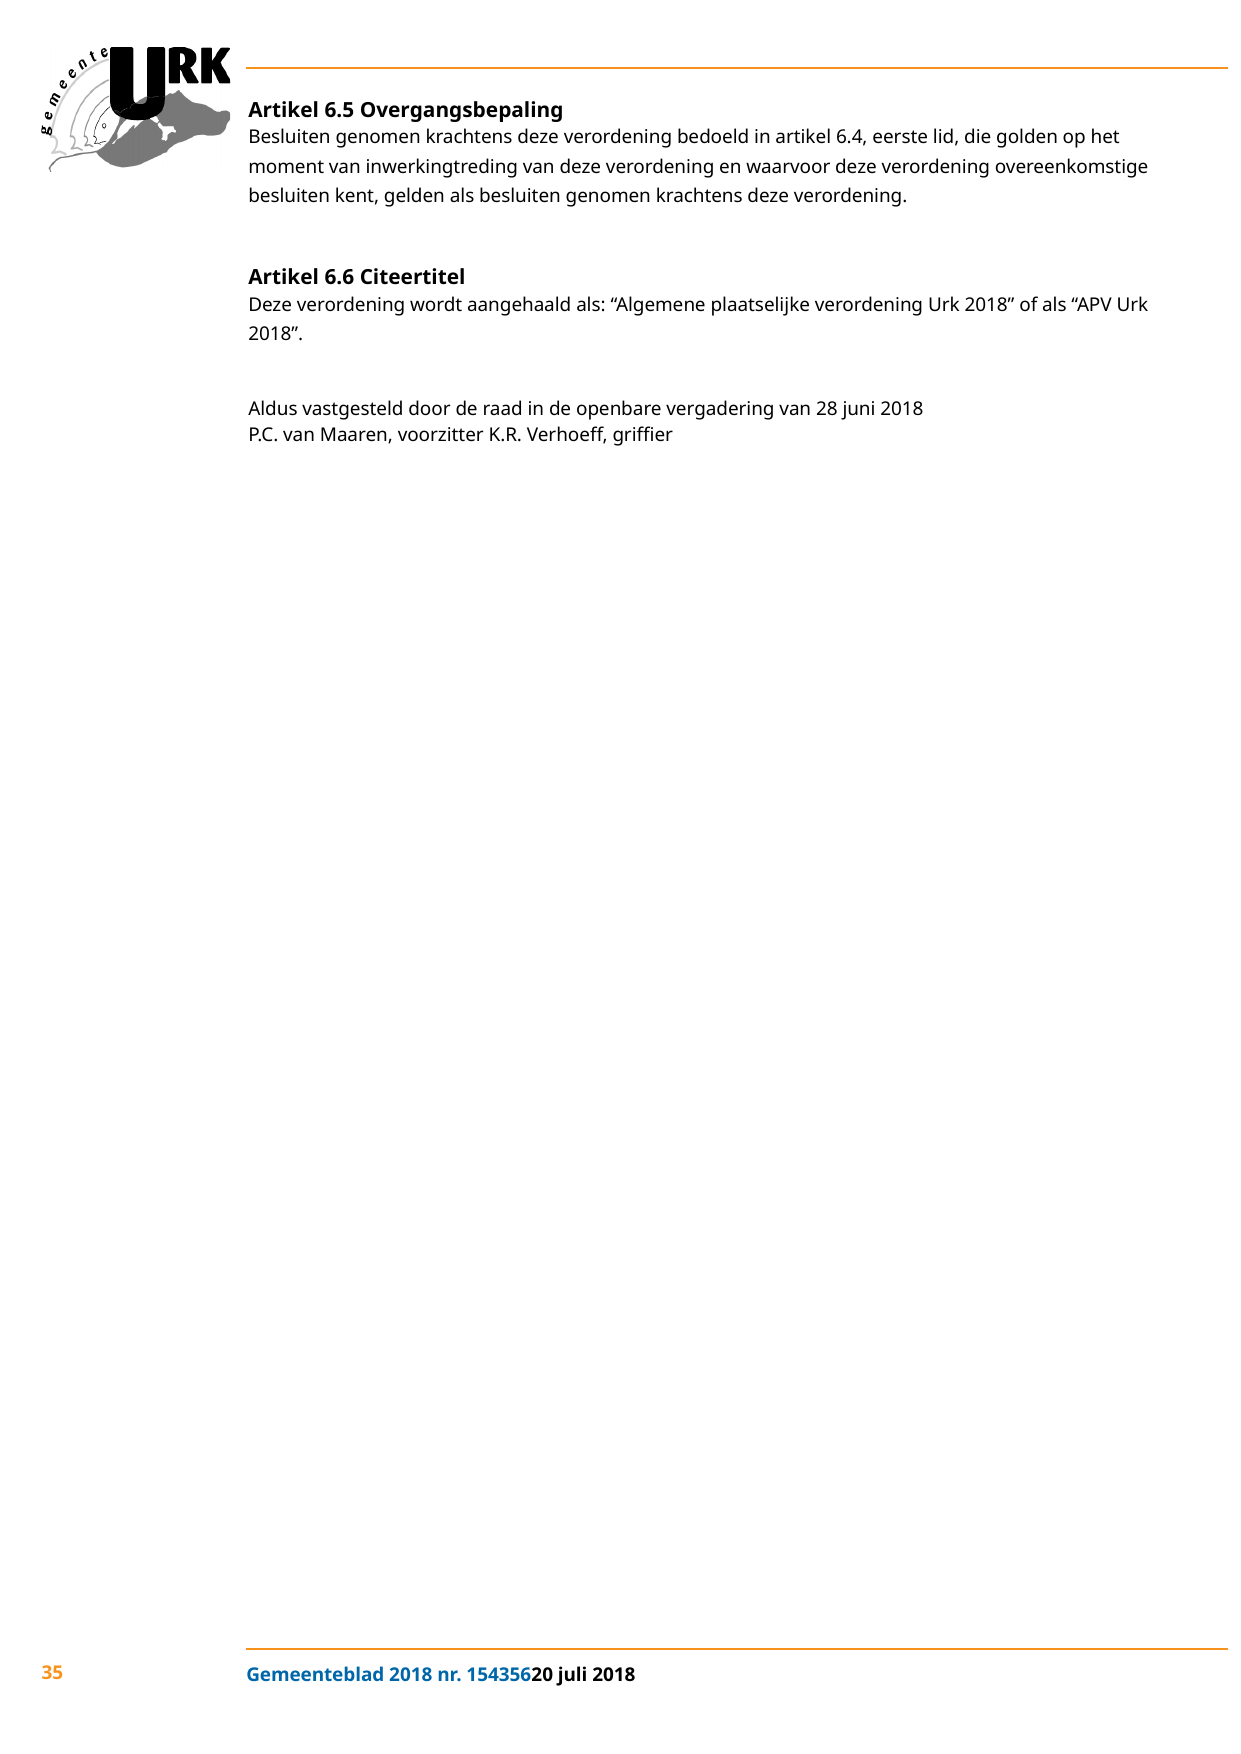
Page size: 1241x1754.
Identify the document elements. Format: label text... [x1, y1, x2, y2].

picture [41, 47, 231, 172]
text Artikel 6.5 Overgangsbepaling [248, 95, 1152, 123]
text Artikel 6.6 Citeertitel [248, 262, 1152, 291]
text P.C. van Maaren, voorzitter K.R. Verhoeff, griffier [248, 421, 1152, 447]
text Aldus vastgesteld door de raad in de openbare vergadering van 28 juni 2018 [248, 396, 1152, 421]
text Besluiten genomen krachtens deze verordening bedoeld in artikel 6.4, eerste lid, die golden op het moment van inwerkingtreding van deze verordening en waarvoor deze verordening overeenkomstige besluiten kent, gelden als besluiten genomen krachtens deze verordening. [248, 123, 1152, 208]
text Deze verordening wordt aangehaald als: “Algemene plaatselijke verordening Urk 2018” of als “APV Urk 2018”. [248, 291, 1152, 346]
